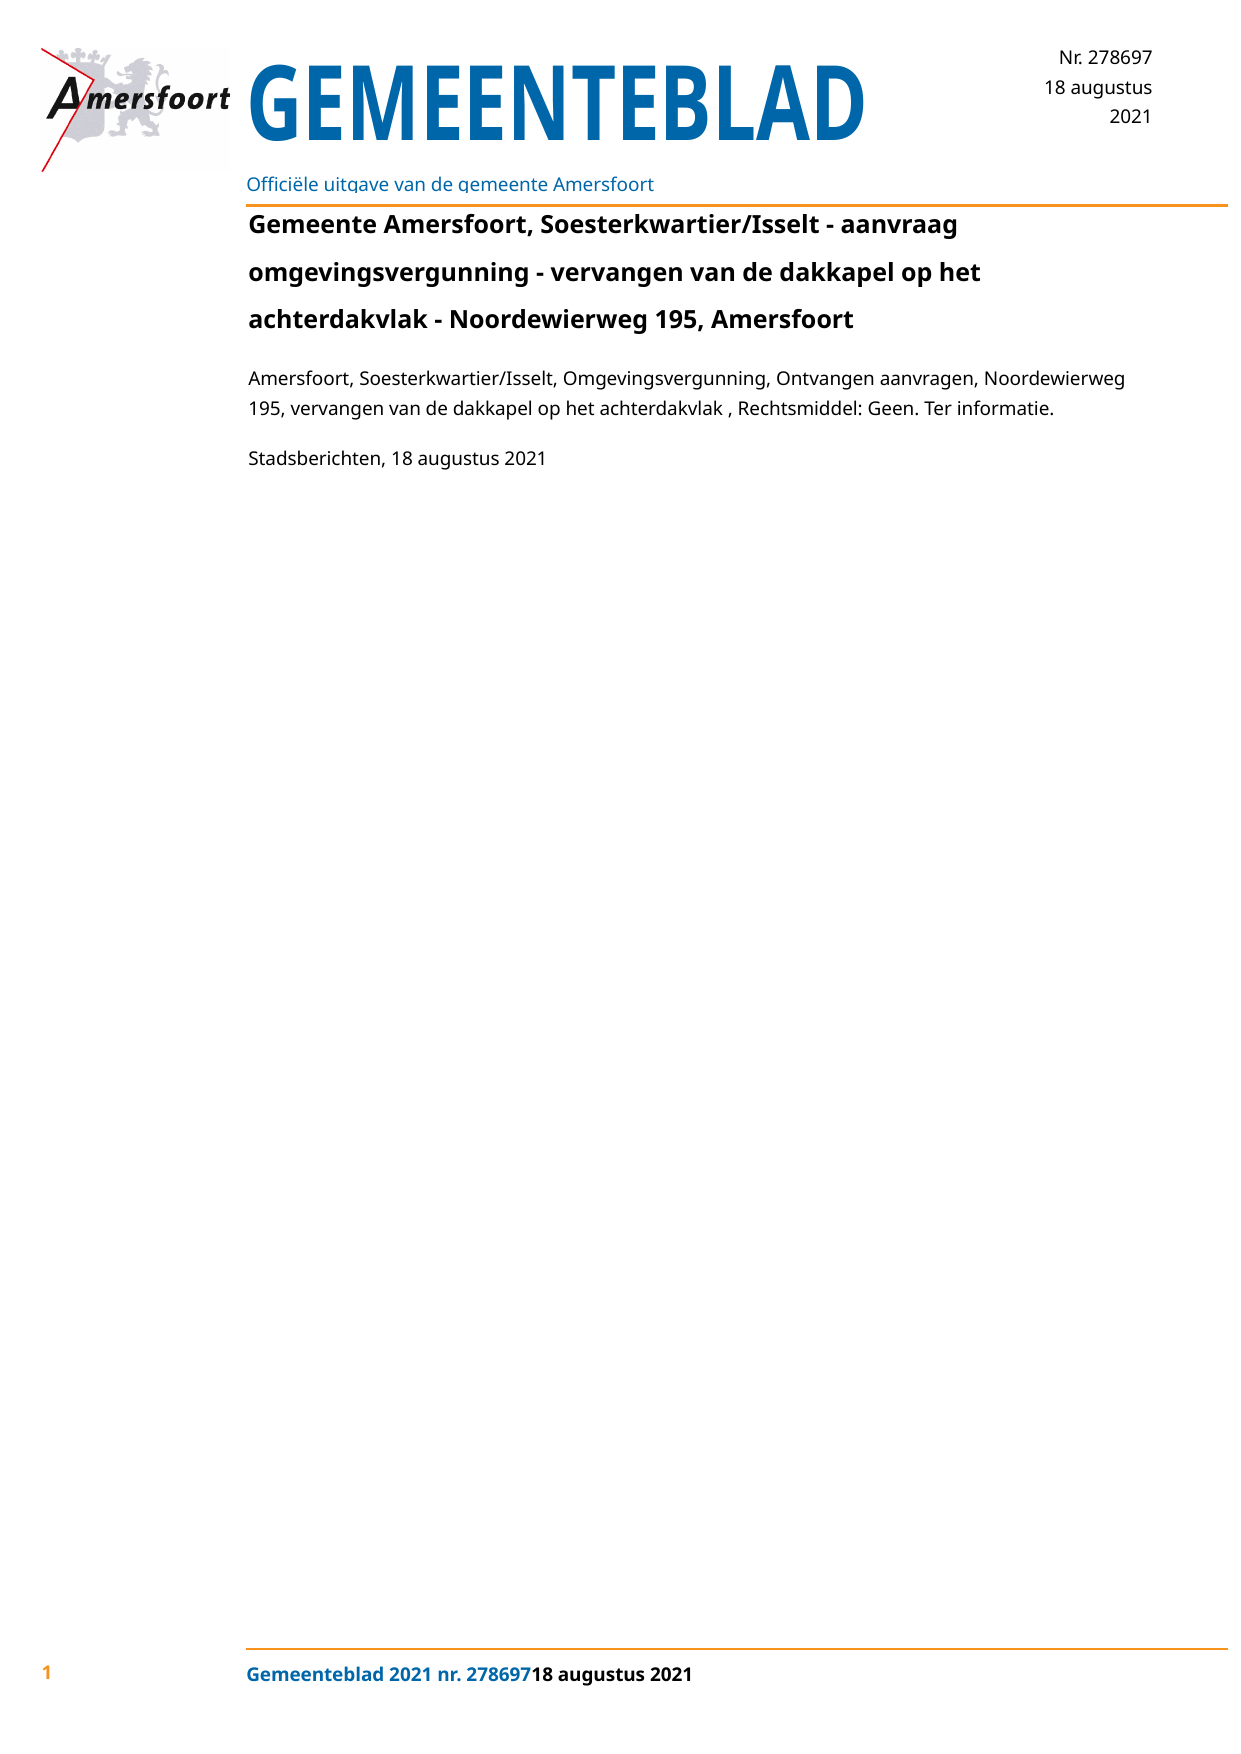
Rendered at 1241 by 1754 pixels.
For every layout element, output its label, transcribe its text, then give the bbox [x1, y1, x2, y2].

text Gemeente Amersfoort, Soesterkwartier/Isselt - aanvraag omgevingsvergunning - vervangen van de dakkapel op het achterdakvlak - Noordewierweg 195, Amersfoort [248, 207, 1152, 336]
picture [41, 47, 231, 172]
text Amersfoort, Soesterkwartier/Isselt, Omgevingsvergunning, Ontvangen aanvragen, Noordewierweg 195, vervangen van de dakkapel op het achterdakvlak , Rechtsmiddel: Geen. Ter informatie. [248, 366, 1152, 421]
text Stadsberichten, 18 augustus 2021 [248, 446, 1152, 471]
